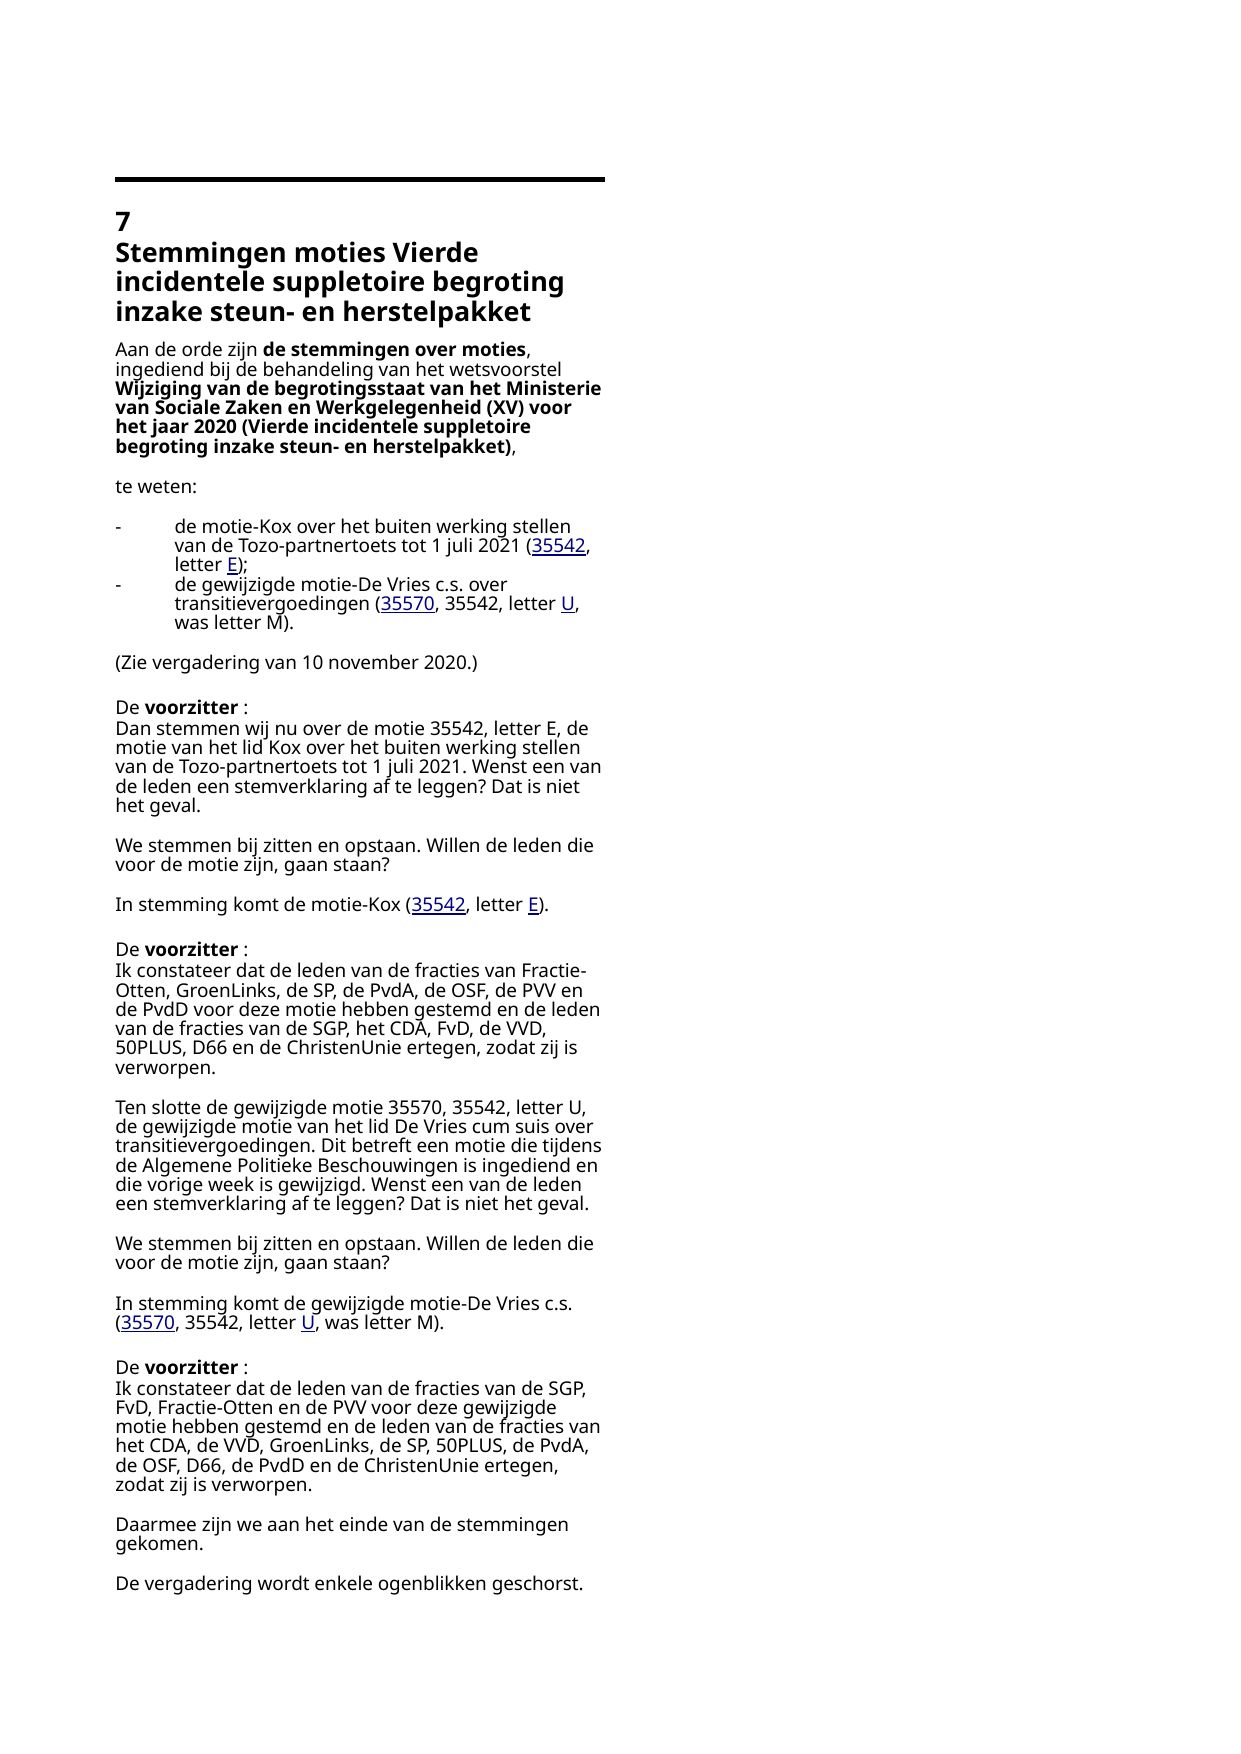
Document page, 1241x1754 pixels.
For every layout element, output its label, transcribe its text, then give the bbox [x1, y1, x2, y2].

text Aan de orde zijn de stemmingen over moties, ingediend bij de behandeling van het wetsvoorstel Wijziging van de begrotingsstaat van het Ministerie van Sociale Zaken en Werkgelegenheid (XV) voor het jaar 2020 (Vierde incidentele suppletoire begroting inzake steun- en herstelpakket), [115, 341, 605, 457]
text Ik constateer dat de leden van de fracties van Fractie-Otten, GroenLinks, de SP, de PvdA, de OSF, de PVV en de PvdD voor deze motie hebben gestemd en de leden van de fracties van de SGP, het CDA, FvD, de VVD, 50PLUS, D66 en de ChristenUnie ertegen, zodat zij is verworpen. [115, 962, 605, 1078]
text De vergadering wordt enkele ogenblikken geschorst. [115, 1575, 605, 1595]
text Dan stemmen wij nu over de motie 35542, letter E, de motie van het lid Kox over het buiten werking stellen van de Tozo-partnertoets tot 1 juli 2021. Wenst een van de leden een stemverklaring af te leggen? Dat is niet het geval. [115, 720, 605, 816]
text De voorzitter : [115, 1354, 605, 1379]
text We stemmen bij zitten en opstaan. Willen de leden die voor de motie zijn, gaan staan? [115, 837, 605, 876]
text Ten slotte de gewijzigde motie 35570, 35542, letter U, de gewijzigde motie van het lid De Vries cum suis over transitievergoedingen. Dit betreft een motie die tijdens de Algemene Politieke Beschouwingen is ingediend en die vorige week is gewijzigd. Wenst een van de leden een stemverklaring af te leggen? Dat is niet het geval. [115, 1099, 605, 1214]
text 7 [115, 203, 605, 239]
text De voorzitter : [115, 937, 605, 962]
text (Zie vergadering van 10 november 2020.) [115, 654, 605, 673]
text In stemming komt de motie-Kox (35542, letter E). [115, 896, 605, 916]
text Daarmee zijn we aan het einde van de stemmingen gekomen. [115, 1516, 605, 1554]
text Ik constateer dat de leden van de fracties van de SGP, FvD, Fractie-Otten en de PVV voor deze gewijzigde motie hebben gestemd en de leden van de fracties van het CDA, de VVD, GroenLinks, de SP, 50PLUS, de PvdA, de OSF, D66, de PvdD en de ChristenUnie ertegen, zodat zij is verworpen. [115, 1379, 605, 1495]
text De voorzitter : [115, 694, 605, 720]
text Stemmingen moties Vierde incidentele suppletoire begroting inzake steun- en herstelpakket [115, 239, 605, 341]
text te weten: [115, 478, 605, 497]
text We stemmen bij zitten en opstaan. Willen de leden die voor de motie zijn, gaan staan? [115, 1235, 605, 1274]
text In stemming komt de gewijzigde motie-De Vries c.s. (35570, 35542, letter U, was letter M). [115, 1294, 605, 1333]
list de gewijzigde motie-De Vries c.s. over transitievergoedingen (35570, 35542, letter U, was letter M). [115, 576, 605, 633]
list de motie-Kox over het buiten werking stellen van de Tozo-partnertoets tot 1 juli 2021 (35542, letter E); [115, 518, 605, 576]
